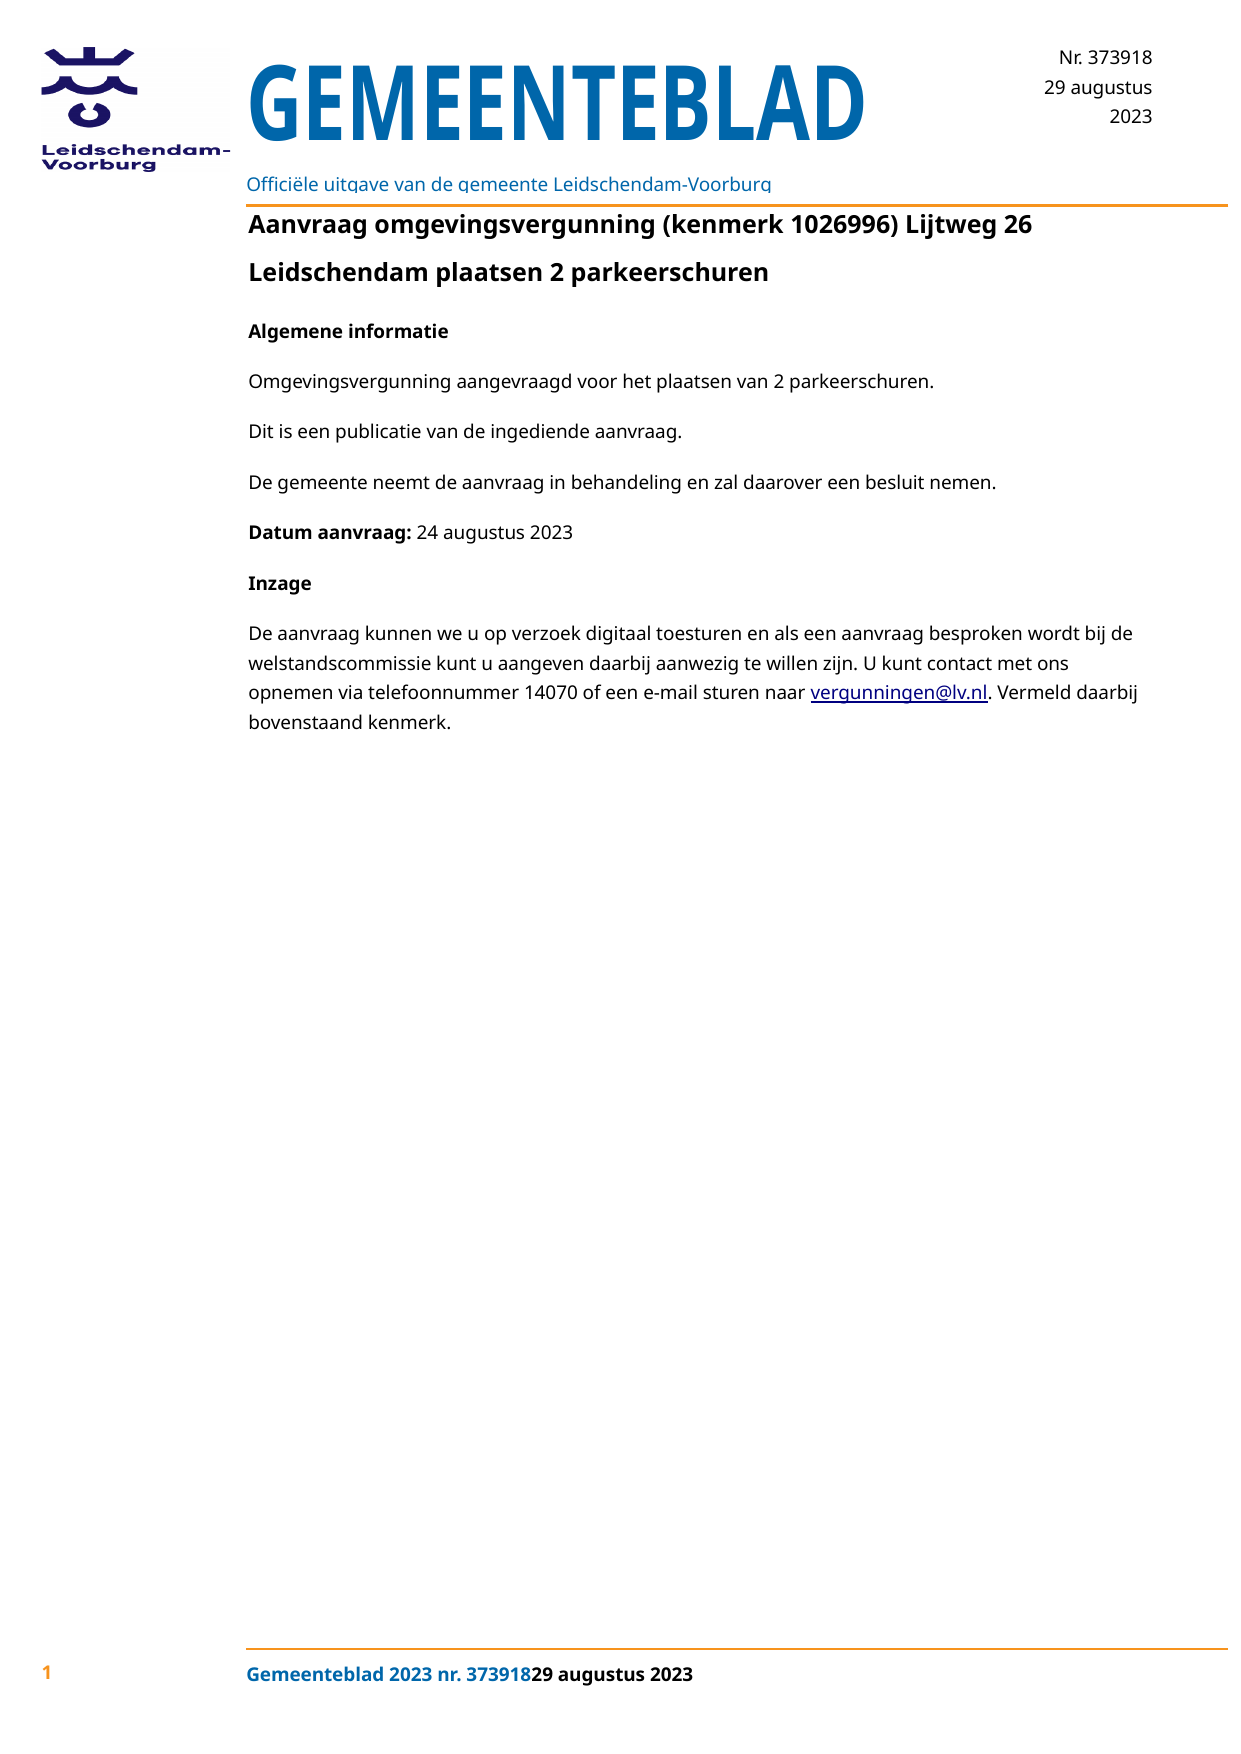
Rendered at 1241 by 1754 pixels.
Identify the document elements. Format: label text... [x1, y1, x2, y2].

text Inzage [248, 570, 1152, 596]
text De aanvraag kunnen we u op verzoek digitaal toesturen en als een aanvraag besproken wordt bij de welstandscommissie kunt u aangeven daarbij aanwezig te willen zijn. U kunt contact met ons opnemen via telefoonnummer 14070 of een e-mail sturen naar vergunningen@lv.nl. Vermeld daarbij bovenstaand kenmerk. [248, 620, 1152, 735]
text De gemeente neemt de aanvraag in behandeling en zal daarover een besluit nemen. [248, 469, 1152, 495]
text Aanvraag omgevingsvergunning (kenmerk 1026996) Lijtweg 26 Leidschendam plaatsen 2 parkeerschuren [248, 207, 1152, 288]
picture [41, 47, 231, 172]
text Omgevingsvergunning aangevraagd voor het plaatsen van 2 parkeerschuren. [248, 368, 1152, 394]
text Dit is een publicatie van de ingediende aanvraag. [248, 419, 1152, 444]
text Algemene informatie [248, 318, 1152, 344]
text Datum aanvraag: 24 augustus 2023 [248, 519, 1152, 545]
